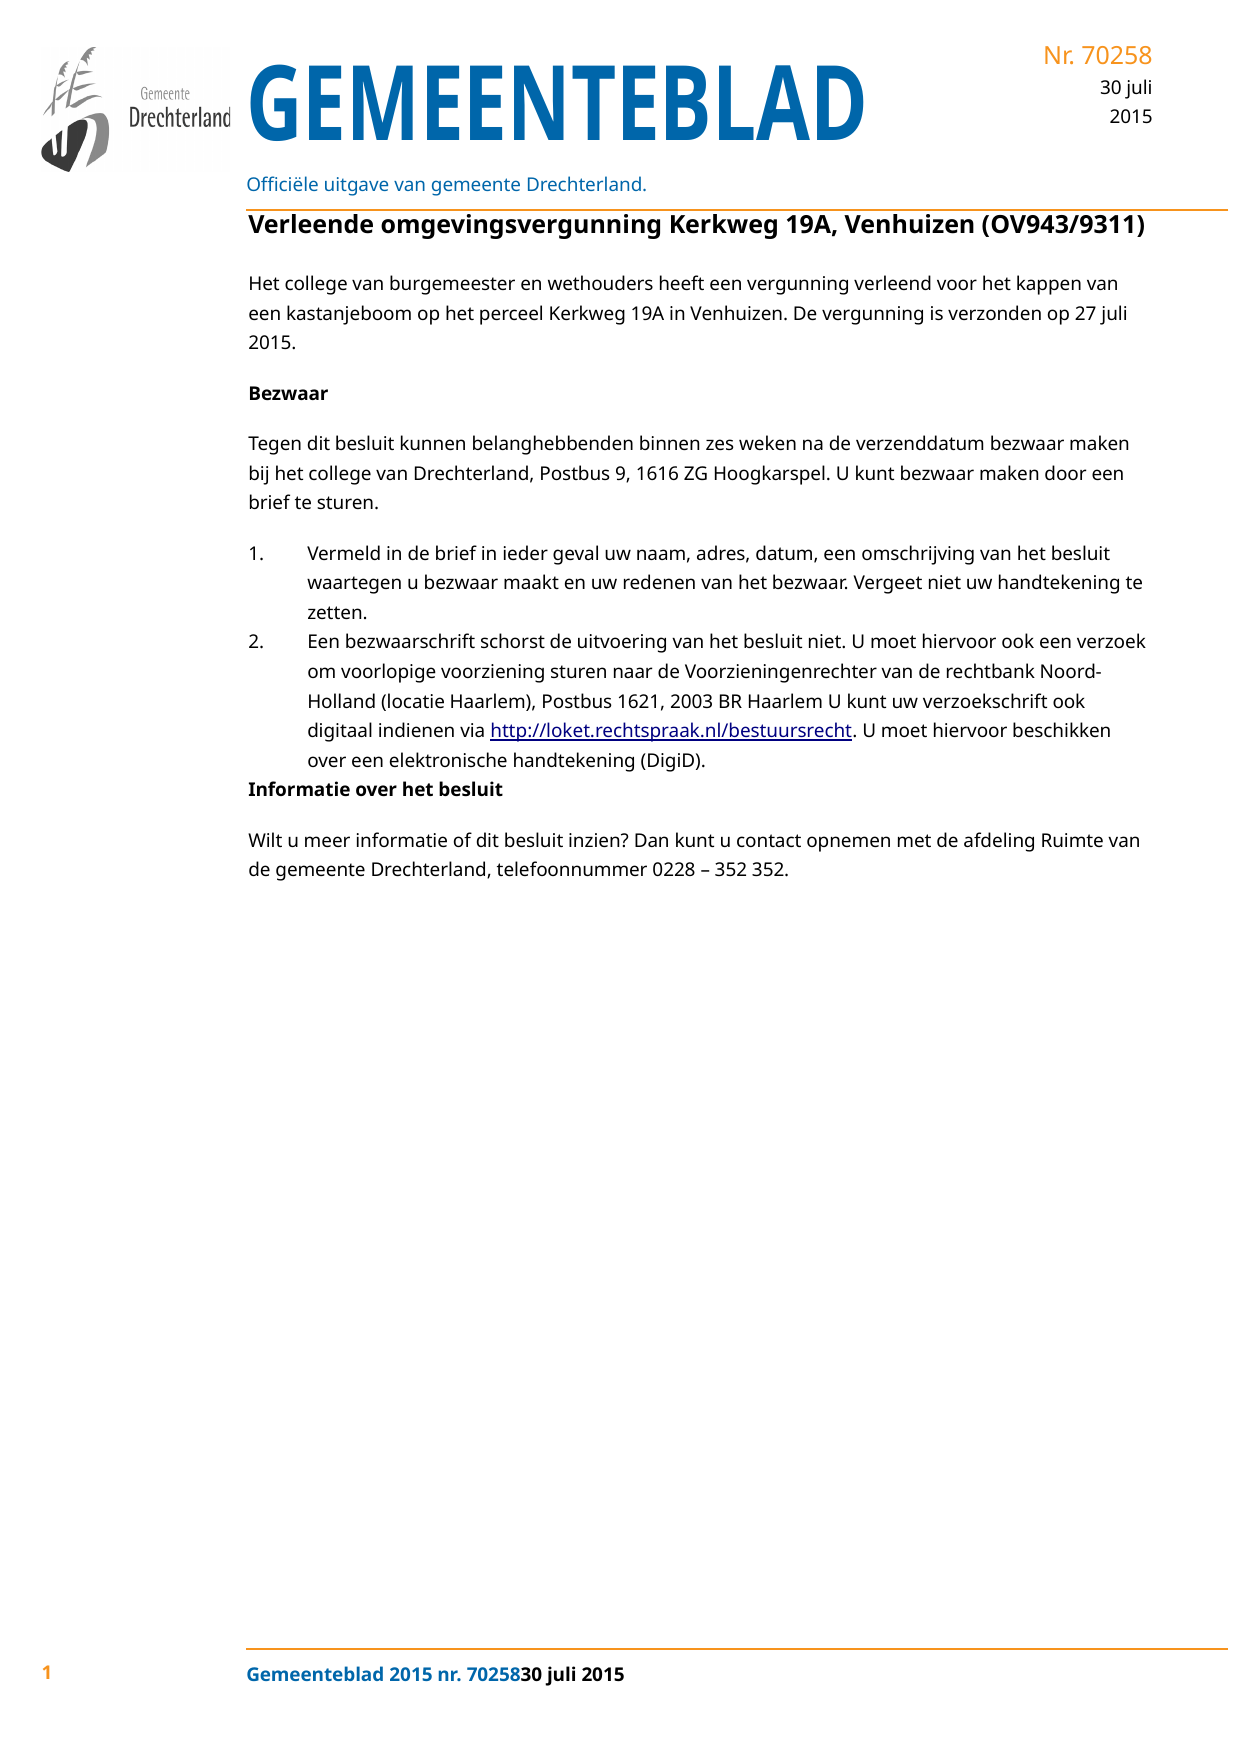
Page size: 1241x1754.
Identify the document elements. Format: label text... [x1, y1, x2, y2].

picture [41, 47, 231, 172]
text Informatie over het besluit [248, 777, 1152, 802]
text Bezwaar [248, 380, 1152, 406]
text Het college van burgemeester en wethouders heeft een vergunning verleend voor het kappen van een kastanjeboom op het perceel Kerkweg 19A in Venhuizen. De vergunning is verzonden op 27 juli 2015. [248, 270, 1152, 355]
text Wilt u meer informatie of dit besluit inzien? Dan kunt u contact opnemen met de afdeling Ruimte van de gemeente Drechterland, telefoonnummer 0228 – 352 352. [248, 827, 1152, 882]
text Verleende omgevingsvergunning Kerkweg 19A, Venhuizen (OV943/9311) [248, 211, 1152, 241]
text Tegen dit besluit kunnen belanghebbenden binnen zes weken na de verzenddatum bezwaar maken bij het college van Drechterland, Postbus 9, 1616 ZG Hoogkarspel. U kunt bezwaar maken door een brief te sturen. [248, 430, 1152, 515]
list Een bezwaarschrift schorst de uitvoering van het besluit niet. U moet hiervoor ook een verzoek om voorlopige voorziening sturen naar de Voorzieningenrechter van de rechtbank Noord-Holland (locatie Haarlem), Postbus 1621, 2003 BR Haarlem U kunt uw verzoekschrift ook digitaal indienen via http://loket.rechtspraak.nl/bestuursrecht. U moet hiervoor beschikken over een elektronische handtekening (DigiD). [248, 629, 1152, 773]
list Vermeld in de brief in ieder geval uw naam, adres, datum, een omschrijving van het besluit waartegen u bezwaar maakt en uw redenen van het bezwaar. Vergeet niet uw handtekening te zetten. [248, 540, 1152, 625]
